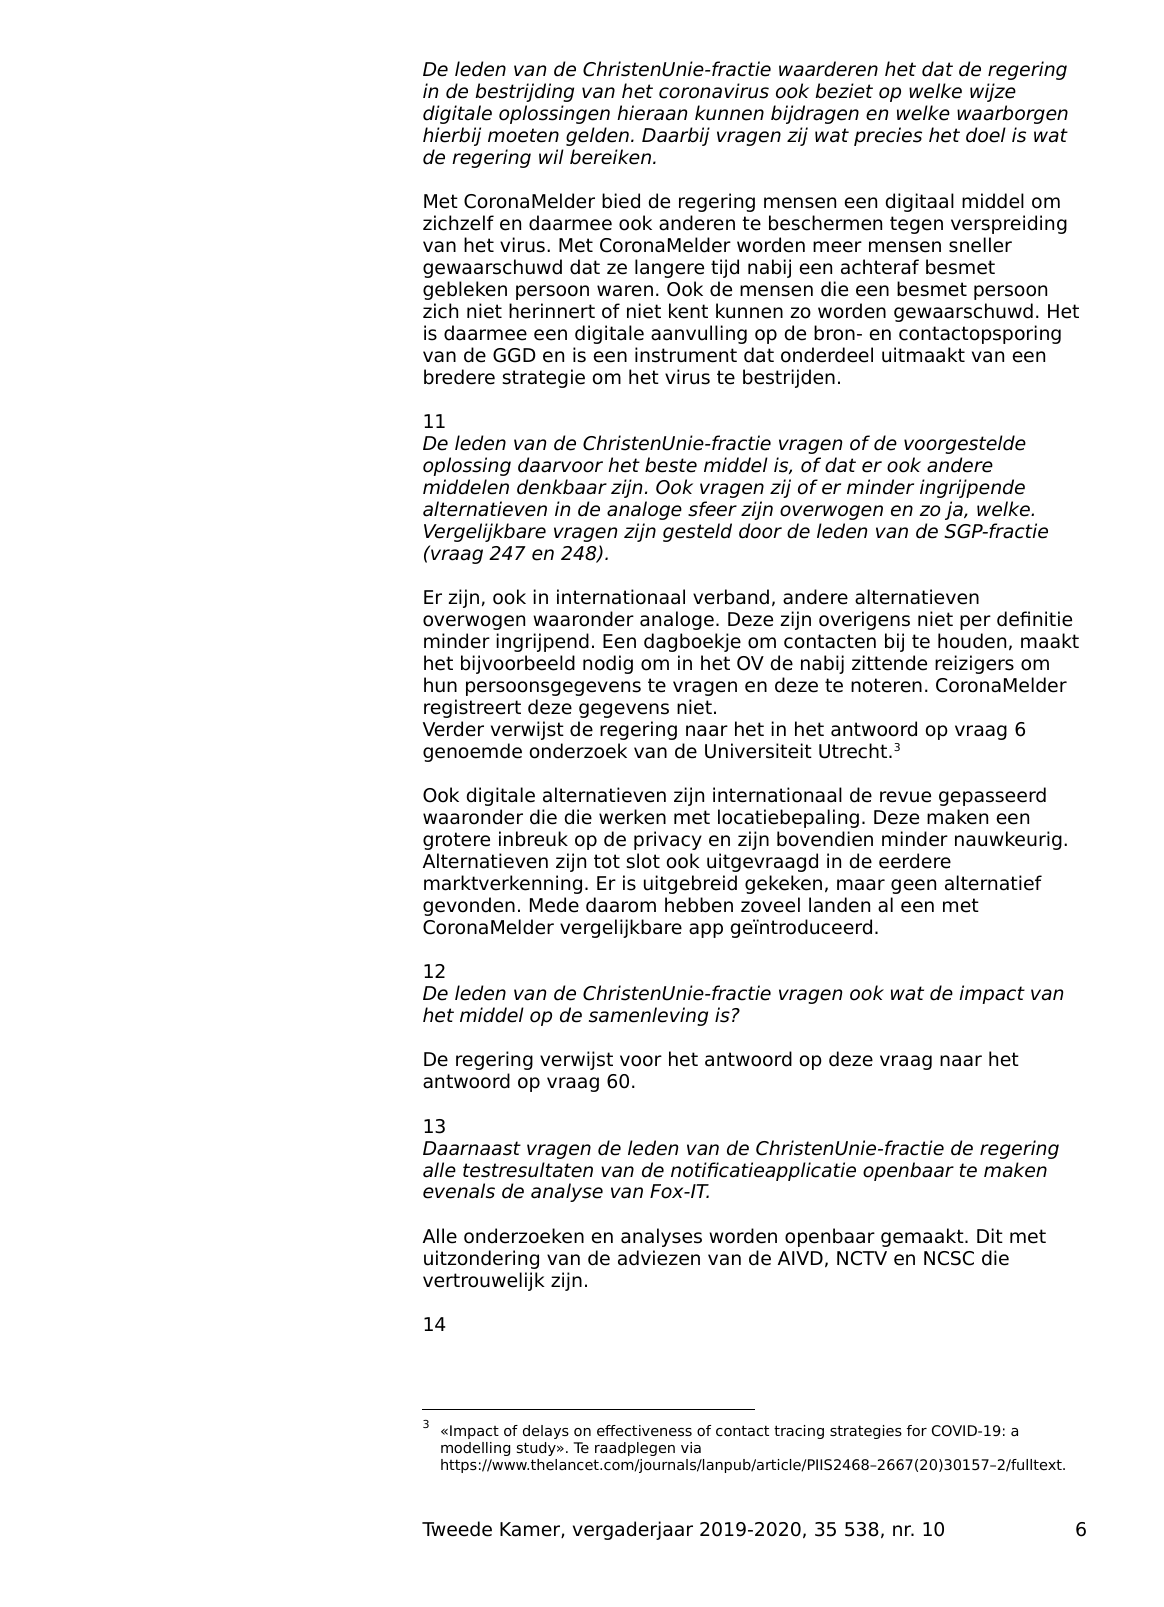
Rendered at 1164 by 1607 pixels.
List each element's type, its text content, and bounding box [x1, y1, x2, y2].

text De regering verwijst voor het antwoord op deze vraag naar het antwoord op vraag 60. [422, 1049, 1087, 1093]
text Met CoronaMelder bied de regering mensen een digitaal middel om zichzelf en daarmee ook anderen te beschermen tegen verspreiding van het virus. Met CoronaMelder worden meer mensen sneller gewaarschuwd dat ze langere tijd nabij een achteraf besmet gebleken persoon waren. Ook de mensen die een besmet persoon zich niet herinnert of niet kent kunnen zo worden gewaarschuwd. Het is daarmee een digitale aanvulling op de bron- en contactopsporing van de GGD en is een instrument dat onderdeel uitmaakt van een bredere strategie om het virus te bestrijden. [422, 191, 1087, 389]
text Alternatieven zijn tot slot ook uitgevraagd in de eerdere marktverkenning. Er is uitgebreid gekeken, maar geen alternatief gevonden. Mede daarom hebben zoveel landen al een met CoronaMelder vergelijkbare app geïntroduceerd. [422, 851, 1087, 939]
text 11 [422, 411, 1087, 433]
text 13 [422, 1116, 1087, 1137]
text 14 [422, 1314, 1087, 1336]
text Alle onderzoeken en analyses worden openbaar gemaakt. Dit met uitzondering van de adviezen van de AIVD, NCTV en NCSC die vertrouwelijk zijn. [422, 1226, 1087, 1292]
text Er zijn, ook in internationaal verband, andere alternatieven overwogen waaronder analoge. Deze zijn overigens niet per definitie minder ingrijpend. Een dagboekje om contacten bij te houden, maakt het bijvoorbeeld nodig om in het OV de nabij zittende reizigers om hun persoonsgegevens te vragen en deze te noteren. CoronaMelder registreert deze gegevens niet. [422, 587, 1087, 719]
text 12 [422, 961, 1087, 983]
text De leden van de ChristenUnie-fractie vragen ook wat de impact van het middel op de samenleving is? [422, 983, 1087, 1027]
text De leden van de ChristenUnie-fractie vragen of de voorgestelde oplossing daarvoor het beste middel is, of dat er ook andere middelen denkbaar zijn. Ook vragen zij of er minder ingrijpende alternatieven in de analoge sfeer zijn overwogen en zo ja, welke. Vergelijkbare vragen zijn gesteld door de leden van de SGP-fractie (vraag 247 en 248). [422, 433, 1087, 565]
text Daarnaast vragen de leden van de ChristenUnie-fractie de regering alle testresultaten van de notificatieapplicatie openbaar te maken evenals de analyse van Fox-IT. [422, 1137, 1087, 1203]
text Ook digitale alternatieven zijn internationaal de revue gepasseerd waaronder die die werken met locatiebepaling. Deze maken een grotere inbreuk op de privacy en zijn bovendien minder nauwkeurig. [422, 785, 1087, 851]
text De leden van de ChristenUnie-fractie waarderen het dat de regering in de bestrijding van het coronavirus ook beziet op welke wijze digitale oplossingen hieraan kunnen bijdragen en welke waarborgen hierbij moeten gelden. Daarbij vragen zij wat precies het doel is wat de regering wil bereiken. [422, 59, 1087, 169]
text Verder verwijst de regering naar het in het antwoord op vraag 6 genoemde onderzoek van de Universiteit Utrecht. [422, 719, 1087, 763]
text «Impact of delays on effectiveness of contact tracing strategies for COVID-19: a modelling study». Te raadplegen via https://www.thelancet.com/journals/lanpub/article/PIIS2468–2667(20)30157–2/fulltext. [422, 1418, 1087, 1474]
